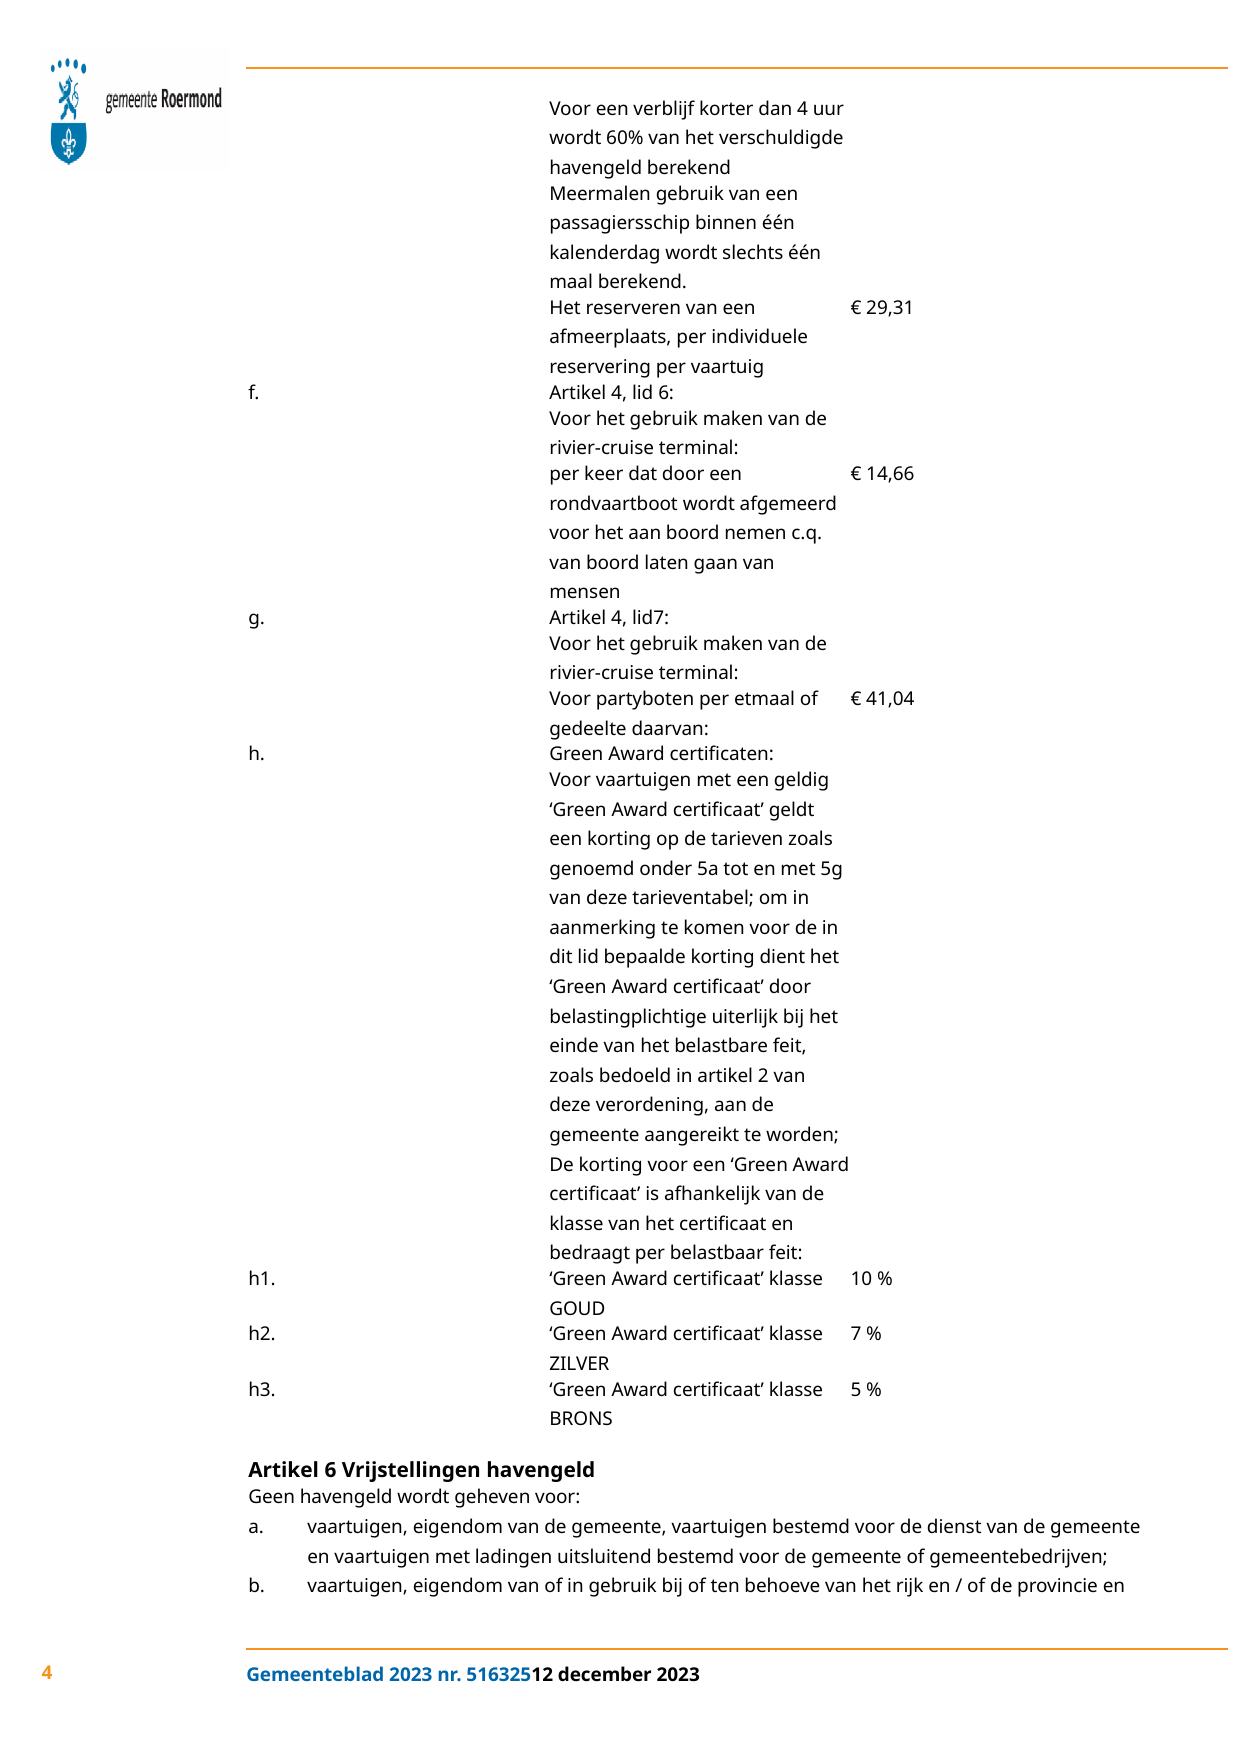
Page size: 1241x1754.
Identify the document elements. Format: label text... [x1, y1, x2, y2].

table_cell Voor vaartuigen met een geldig ‘Green Award certificaat’ geldt een korting op de tarieven zoals genoemd onder 5a tot en met 5g van deze tarieventabel; om in aanmerking te komen voor de in dit lid bepaalde korting dient het ‘Green Award certificaat’ door belastingplichtige uiterlijk bij het einde van het belastbare feit, zoals bedoeld in artikel 2 van deze verordening, aan de gemeente aangereikt te worden; De korting voor een ‘Green Award certificaat’ is afhankelijk van de klasse van het certificaat en bedraagt per belastbaar feit: [549, 766, 850, 1265]
table_cell per keer dat door een rondvaartboot wordt afgemeerd voor het aan boord nemen c.q. van boord laten gaan van mensen [549, 460, 850, 604]
table_cell 7 % [850, 1321, 1152, 1376]
table_cell [850, 379, 1152, 405]
table_cell Het reserveren van een afmeerplaats, per individuele reservering per vaartuig [549, 294, 850, 379]
table_cell [850, 604, 1152, 630]
table_cell [850, 180, 1152, 294]
table_cell Voor een verblijf korter dan 4 uur wordt 60% van het verschuldigde havengeld berekend [549, 95, 850, 180]
table_cell € 29,31 [850, 294, 1152, 379]
table_cell [248, 630, 549, 685]
table_cell [850, 95, 1152, 180]
table_cell Meermalen gebruik van een passagiersschip binnen één kalenderdag wordt slechts één maal berekend. [549, 180, 850, 294]
table_cell ‘Green Award certificaat’ klasse GOUD [549, 1265, 850, 1321]
table_cell [248, 180, 549, 294]
table_cell [248, 766, 549, 1265]
table_cell € 14,66 [850, 460, 1152, 604]
table_cell h. [248, 741, 549, 766]
text Geen havengeld wordt geheven voor: [248, 1484, 1152, 1509]
table_cell Voor het gebruik maken van de rivier-cruise terminal: [549, 405, 850, 460]
picture [41, 47, 231, 172]
table_cell [248, 95, 549, 180]
table_cell [248, 405, 549, 460]
table_cell [248, 685, 549, 741]
table_cell [248, 294, 549, 379]
table_cell € 41,04 [850, 685, 1152, 741]
table_cell h3. [248, 1376, 549, 1431]
table_cell h2. [248, 1321, 549, 1376]
table_cell Voor partyboten per etmaal of gedeelte daarvan: [549, 685, 850, 741]
table_cell [248, 460, 549, 604]
table_cell f. [248, 379, 549, 405]
table_cell [850, 405, 1152, 460]
text Artikel 6 Vrijstellingen havengeld [248, 1455, 1152, 1484]
list vaartuigen, eigendom van de gemeente, vaartuigen bestemd voor de dienst van de gemeente en vaartuigen met ladingen uitsluitend bestemd voor de gemeente of gemeentebedrijven; [248, 1513, 1152, 1569]
table_cell Green Award certificaten: [549, 741, 850, 766]
table_cell g. [248, 604, 549, 630]
table_cell ‘Green Award certificaat’ klasse BRONS [549, 1376, 850, 1431]
table_cell Artikel 4, lid7: [549, 604, 850, 630]
table_cell 10 % [850, 1265, 1152, 1321]
table_cell Voor het gebruik maken van de rivier-cruise terminal: [549, 630, 850, 685]
table_cell Artikel 4, lid 6: [549, 379, 850, 405]
table_cell 5 % [850, 1376, 1152, 1431]
table_cell [850, 741, 1152, 766]
list vaartuigen, eigendom van of in gebruik bij of ten behoeve van het rijk en / of de provincie en [248, 1572, 1152, 1598]
table_cell h1. [248, 1265, 549, 1321]
table_cell [850, 766, 1152, 1265]
table_cell ‘Green Award certificaat’ klasse ZILVER [549, 1321, 850, 1376]
table_cell [850, 630, 1152, 685]
